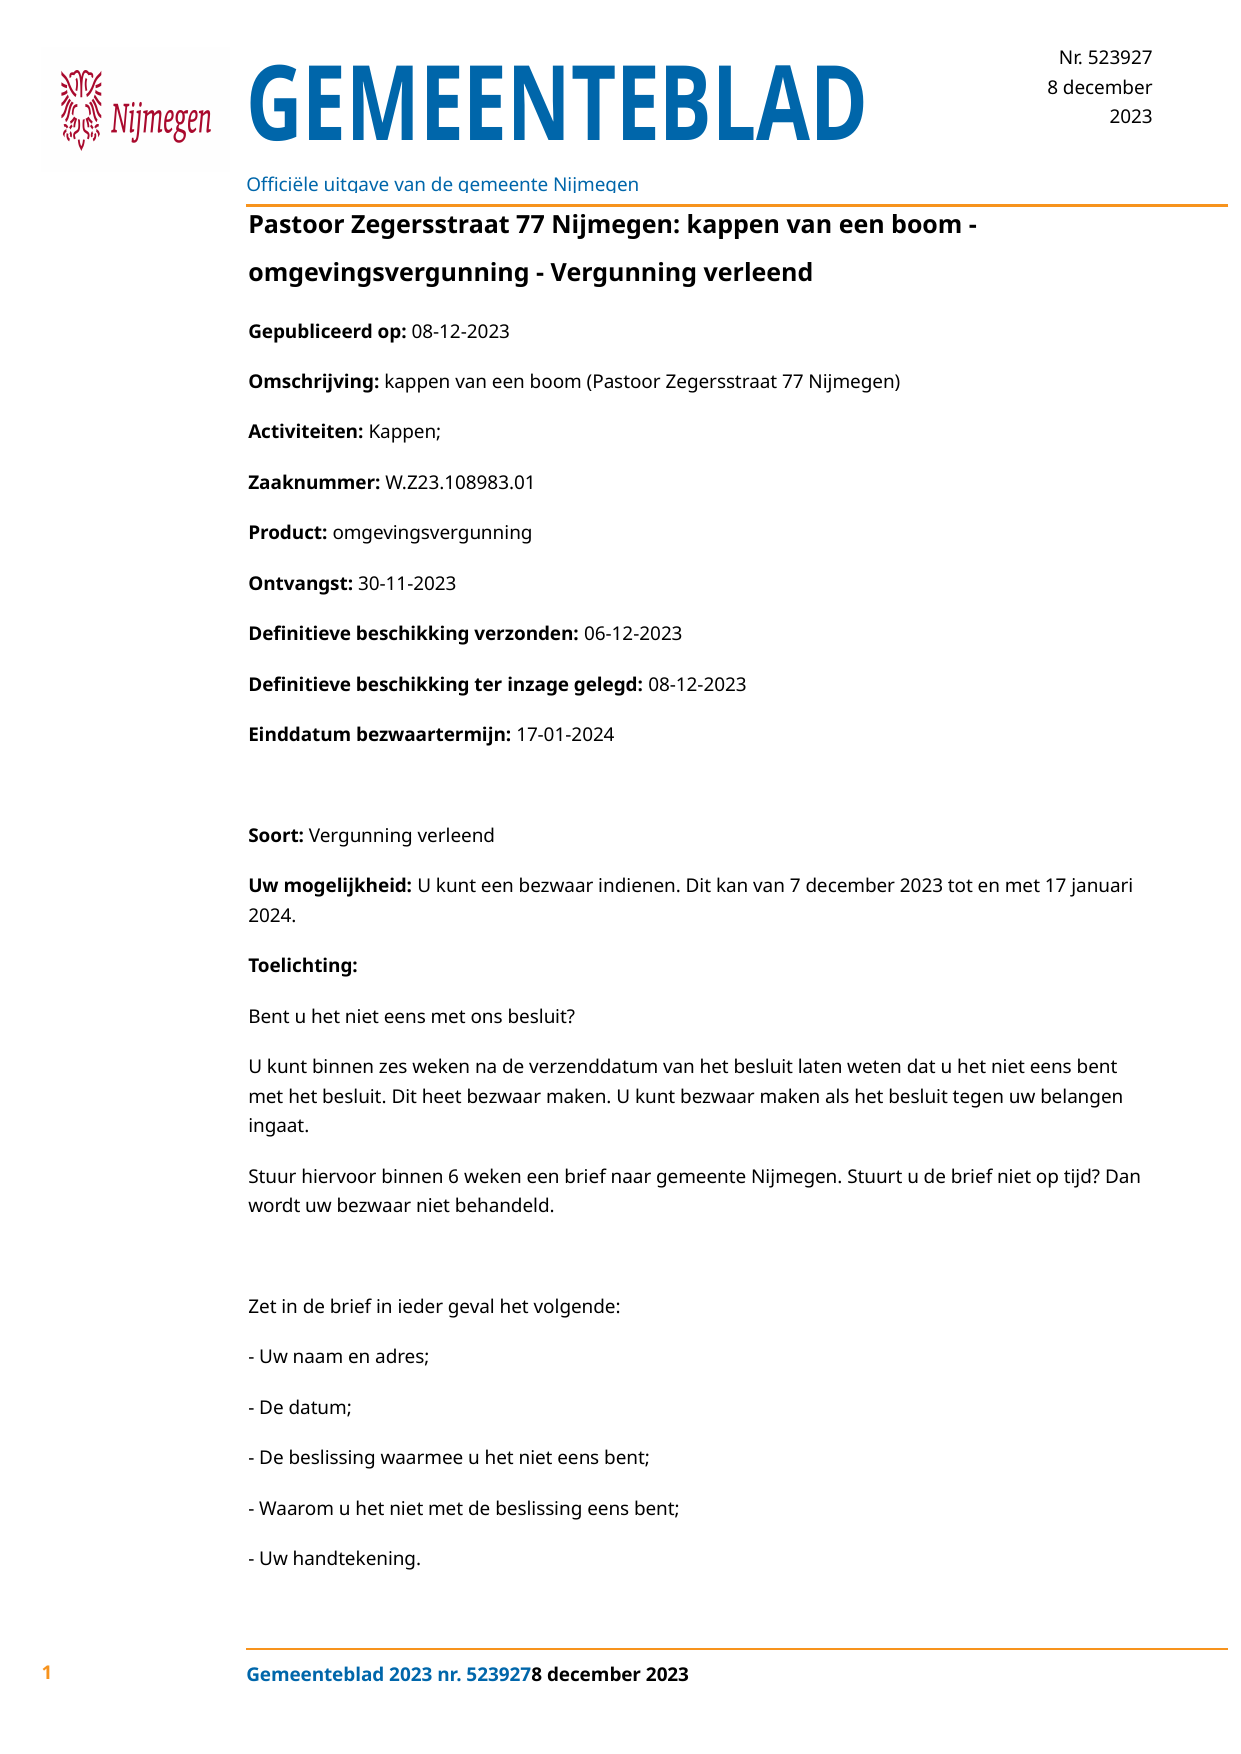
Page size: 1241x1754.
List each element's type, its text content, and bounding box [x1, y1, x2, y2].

text Bent u het niet eens met ons besluit? [248, 1003, 1152, 1029]
text Product: omgevingsvergunning [248, 519, 1152, 545]
text Activiteiten: Kappen; [248, 419, 1152, 444]
text Uw mogelijkheid: U kunt een bezwaar indienen. Dit kan van 7 december 2023 tot en met 17 januari 2024. [248, 872, 1152, 928]
text Toelichting: [248, 952, 1152, 978]
text Omschrijving: kappen van een boom (Pastoor Zegersstraat 77 Nijmegen) [248, 368, 1152, 394]
text - Uw handtekening. [248, 1545, 1152, 1571]
text Definitieve beschikking ter inzage gelegd: 08-12-2023 [248, 671, 1152, 697]
text Einddatum bezwaartermijn: 17-01-2024 [248, 721, 1152, 747]
text Stuur hiervoor binnen 6 weken een brief naar gemeente Nijmegen. Stuurt u de brief niet op tijd? Dan wordt uw bezwaar niet behandeld. [248, 1163, 1152, 1218]
text Definitieve beschikking verzonden: 06-12-2023 [248, 620, 1152, 646]
text - Uw naam en adres; [248, 1344, 1152, 1369]
text Pastoor Zegersstraat 77 Nijmegen: kappen van een boom - omgevingsvergunning - Vergunning verleend [248, 207, 1152, 288]
text Ontvangst: 30-11-2023 [248, 570, 1152, 596]
text - De beslissing waarmee u het niet eens bent; [248, 1444, 1152, 1470]
text - Waarom u het niet met de beslissing eens bent; [248, 1495, 1152, 1521]
picture [41, 47, 231, 172]
text Soort: Vergunning verleend [248, 822, 1152, 848]
text Zet in de brief in ieder geval het volgende: [248, 1293, 1152, 1319]
text Zaaknummer: W.Z23.108983.01 [248, 469, 1152, 495]
text - De datum; [248, 1394, 1152, 1420]
text U kunt binnen zes weken na de verzenddatum van het besluit laten weten dat u het niet eens bent met het besluit. Dit heet bezwaar maken. U kunt bezwaar maken als het besluit tegen uw belangen ingaat. [248, 1053, 1152, 1138]
text Gepubliceerd op: 08-12-2023 [248, 318, 1152, 344]
